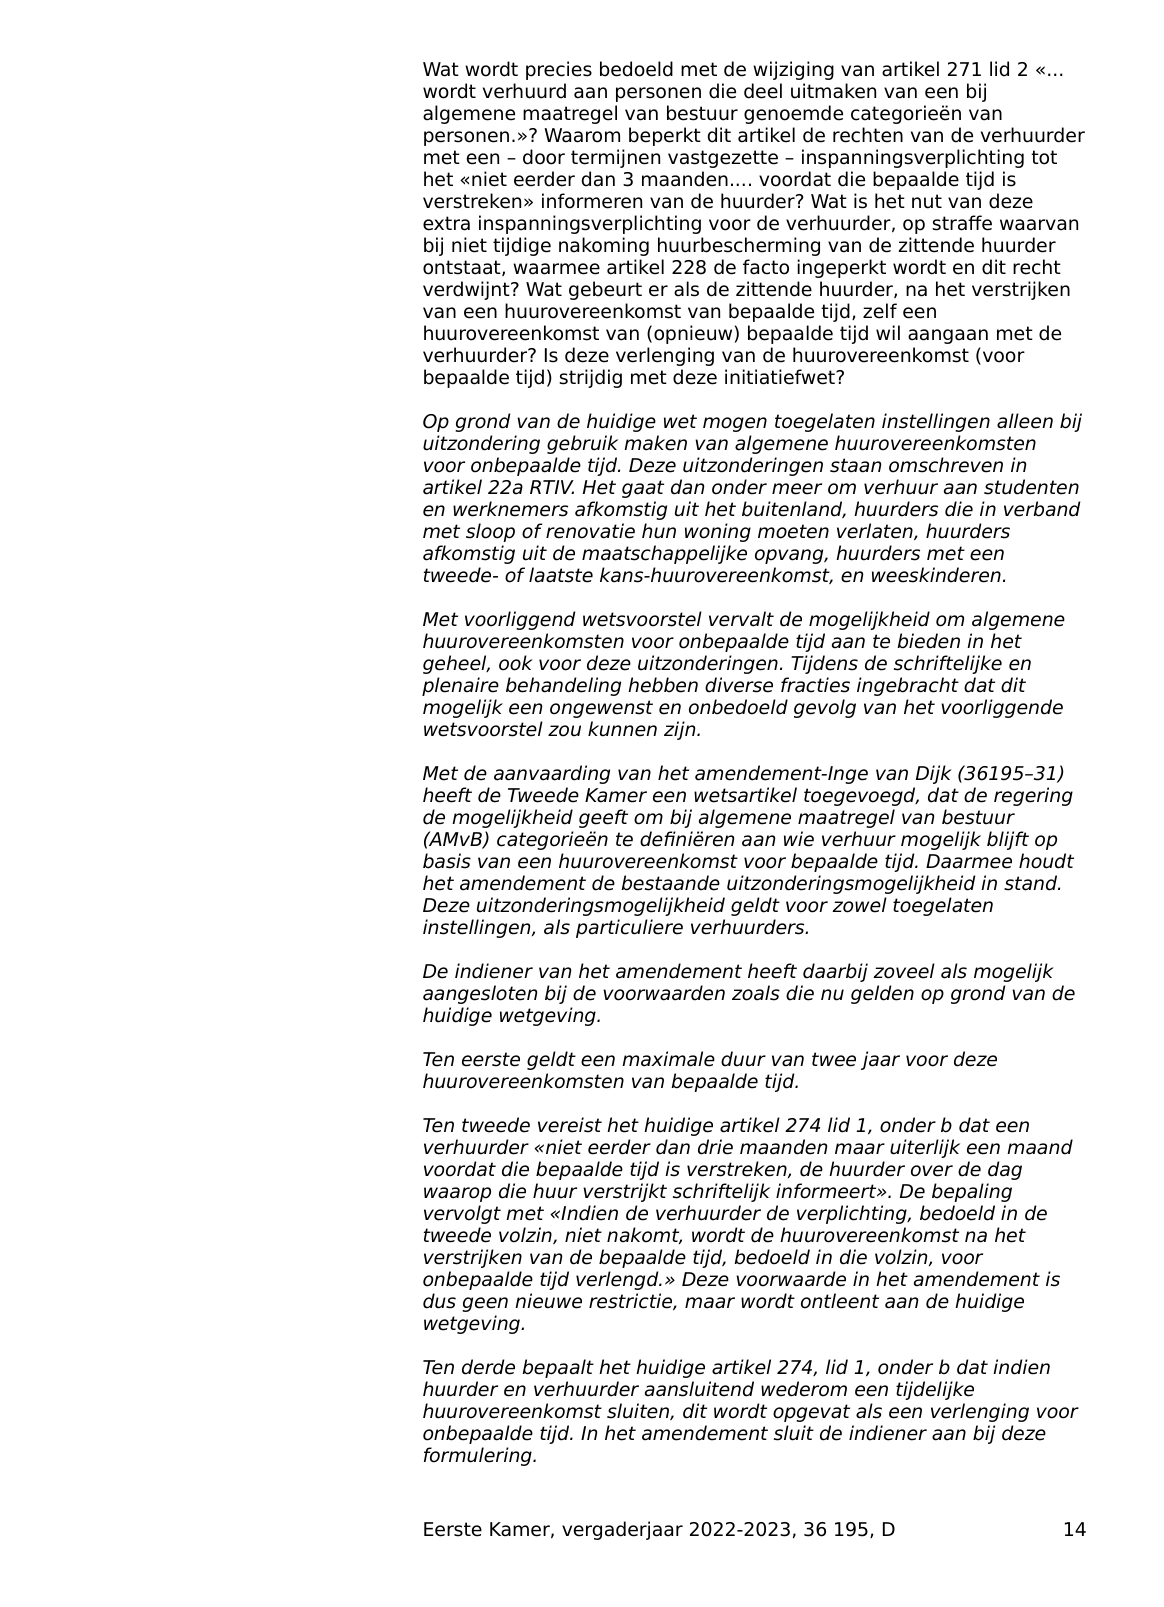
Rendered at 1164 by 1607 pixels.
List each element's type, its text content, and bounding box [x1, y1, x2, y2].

text Ten derde bepaalt het huidige artikel 274, lid 1, onder b dat indien huurder en verhuurder aansluitend wederom een tijdelijke huurovereenkomst sluiten, dit wordt opgevat als een verlenging voor onbepaalde tijd. In het amendement sluit de indiener aan bij deze formulering. [422, 1357, 1087, 1467]
text Ten tweede vereist het huidige artikel 274 lid 1, onder b dat een verhuurder «niet eerder dan drie maanden maar uiterlijk een maand voordat die bepaalde tijd is verstreken, de huurder over de dag waarop die huur verstrijkt schriftelijk informeert». De bepaling vervolgt met «Indien de verhuurder de verplichting, bedoeld in de tweede volzin, niet nakomt, wordt de huurovereenkomst na het verstrijken van de bepaalde tijd, bedoeld in die volzin, voor onbepaalde tijd verlengd.» Deze voorwaarde in het amendement is dus geen nieuwe restrictie, maar wordt ontleent aan de huidige wetgeving. [422, 1115, 1087, 1335]
text Met de aanvaarding van het amendement-Inge van Dijk (36195–31) heeft de Tweede Kamer een wetsartikel toegevoegd, dat de regering de mogelijkheid geeft om bij algemene maatregel van bestuur (AMvB) categorieën te definiëren aan wie verhuur mogelijk blijft op basis van een huurovereenkomst voor bepaalde tijd. Daarmee houdt het amendement de bestaande uitzonderingsmogelijkheid in stand. Deze uitzonderingsmogelijkheid geldt voor zowel toegelaten instellingen, als particuliere verhuurders. [422, 763, 1087, 939]
text Wat wordt precies bedoeld met de wijziging van artikel 271 lid 2 «... wordt verhuurd aan personen die deel uitmaken van een bij algemene maatregel van bestuur genoemde categorieën van personen.»? Waarom beperkt dit artikel de rechten van de verhuurder met een – door termijnen vastgezette – inspanningsverplichting tot het «niet eerder dan 3 maanden.... voordat die bepaalde tijd is verstreken» informeren van de huurder? Wat is het nut van deze extra inspanningsverplichting voor de verhuurder, op straffe waarvan bij niet tijdige nakoming huurbescherming van de zittende huurder ontstaat, waarmee artikel 228 de facto ingeperkt wordt en dit recht verdwijnt? Wat gebeurt er als de zittende huurder, na het verstrijken van een huurovereenkomst van bepaalde tijd, zelf een huurovereenkomst van (opnieuw) bepaalde tijd wil aangaan met de verhuurder? Is deze verlenging van de huurovereenkomst (voor bepaalde tijd) strijdig met deze initiatiefwet? [422, 59, 1087, 389]
text Met voorliggend wetsvoorstel vervalt de mogelijkheid om algemene huurovereenkomsten voor onbepaalde tijd aan te bieden in het geheel, ook voor deze uitzonderingen. Tijdens de schriftelijke en plenaire behandeling hebben diverse fracties ingebracht dat dit mogelijk een ongewenst en onbedoeld gevolg van het voorliggende wetsvoorstel zou kunnen zijn. [422, 609, 1087, 741]
text De indiener van het amendement heeft daarbij zoveel als mogelijk aangesloten bij de voorwaarden zoals die nu gelden op grond van de huidige wetgeving. [422, 961, 1087, 1027]
text Op grond van de huidige wet mogen toegelaten instellingen alleen bij uitzondering gebruik maken van algemene huurovereenkomsten voor onbepaalde tijd. Deze uitzonderingen staan omschreven in artikel 22a RTIV. Het gaat dan onder meer om verhuur aan studenten en werknemers afkomstig uit het buitenland, huurders die in verband met sloop of renovatie hun woning moeten verlaten, huurders afkomstig uit de maatschappelijke opvang, huurders met een tweede- of laatste kans-huurovereenkomst, en weeskinderen. [422, 411, 1087, 587]
text Ten eerste geldt een maximale duur van twee jaar voor deze huurovereenkomsten van bepaalde tijd. [422, 1049, 1087, 1093]
